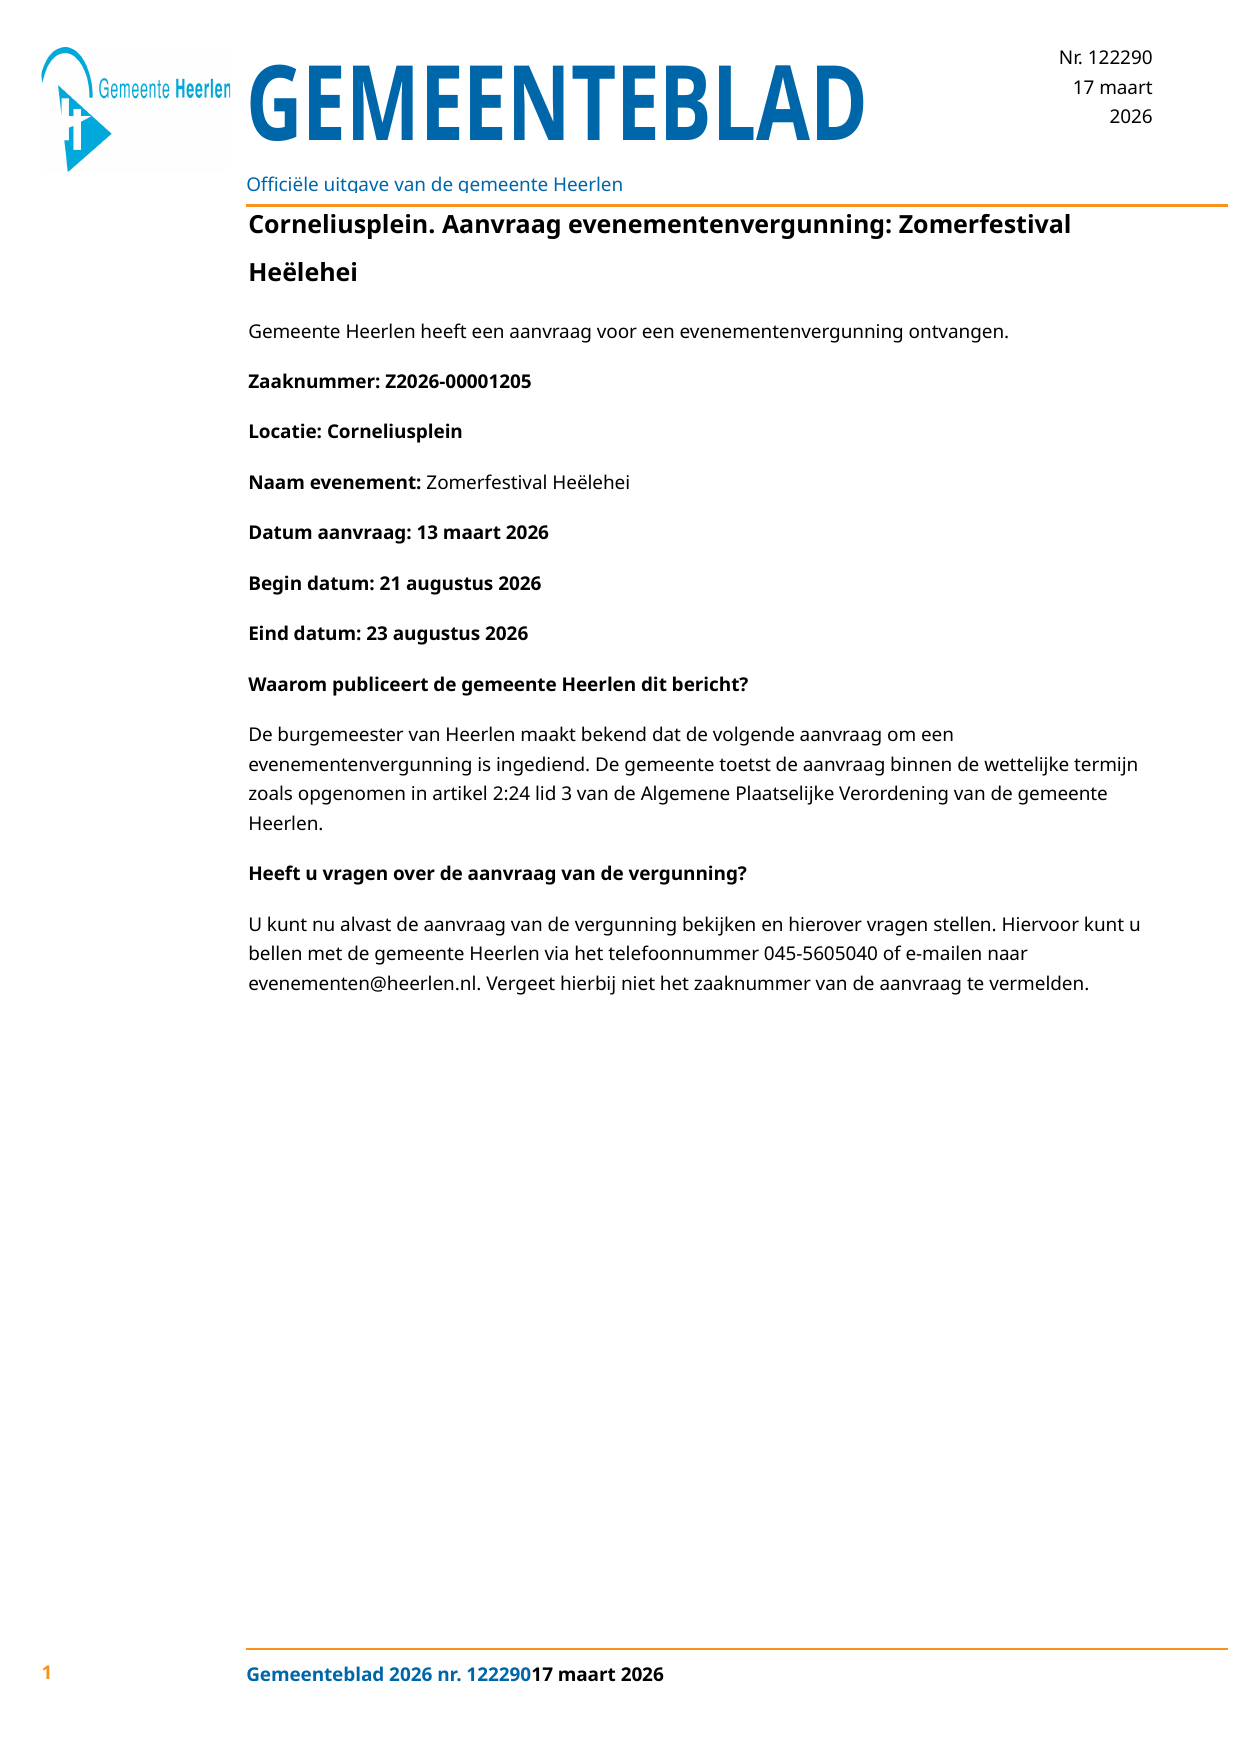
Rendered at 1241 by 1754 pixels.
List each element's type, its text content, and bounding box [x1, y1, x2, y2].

text U kunt nu alvast de aanvraag van de vergunning bekijken en hierover vragen stellen. Hiervoor kunt u bellen met de gemeente Heerlen via het telefoonnummer 045-5605040 of e-mailen naar evenementen@heerlen.nl. Vergeet hierbij niet het zaaknummer van de aanvraag te vermelden. [248, 911, 1152, 996]
text Naam evenement: Zomerfestival Heëlehei [248, 469, 1152, 495]
text Waarom publiceert de gemeente Heerlen dit bericht? [248, 671, 1152, 697]
text Corneliusplein. Aanvraag evenementenvergunning: Zomerfestival Heëlehei [248, 207, 1152, 288]
text De burgemeester van Heerlen maakt bekend dat de volgende aanvraag om een evenementenvergunning is ingediend. De gemeente toetst de aanvraag binnen de wettelijke termijn zoals opgenomen in artikel 2:24 lid 3 van de Algemene Plaatselijke Verordening van de gemeente Heerlen. [248, 721, 1152, 836]
text Locatie: Corneliusplein [248, 419, 1152, 444]
text Begin datum: 21 augustus 2026 [248, 570, 1152, 596]
text Datum aanvraag: 13 maart 2026 [248, 519, 1152, 545]
text Gemeente Heerlen heeft een aanvraag voor een evenementenvergunning ontvangen. [248, 318, 1152, 344]
picture [41, 47, 59, 70]
text Zaaknummer: Z2026-00001205 [248, 368, 1152, 394]
text Heeft u vragen over de aanvraag van de vergunning? [248, 860, 1152, 886]
text Eind datum: 23 augustus 2026 [248, 620, 1152, 646]
picture [41, 47, 231, 172]
